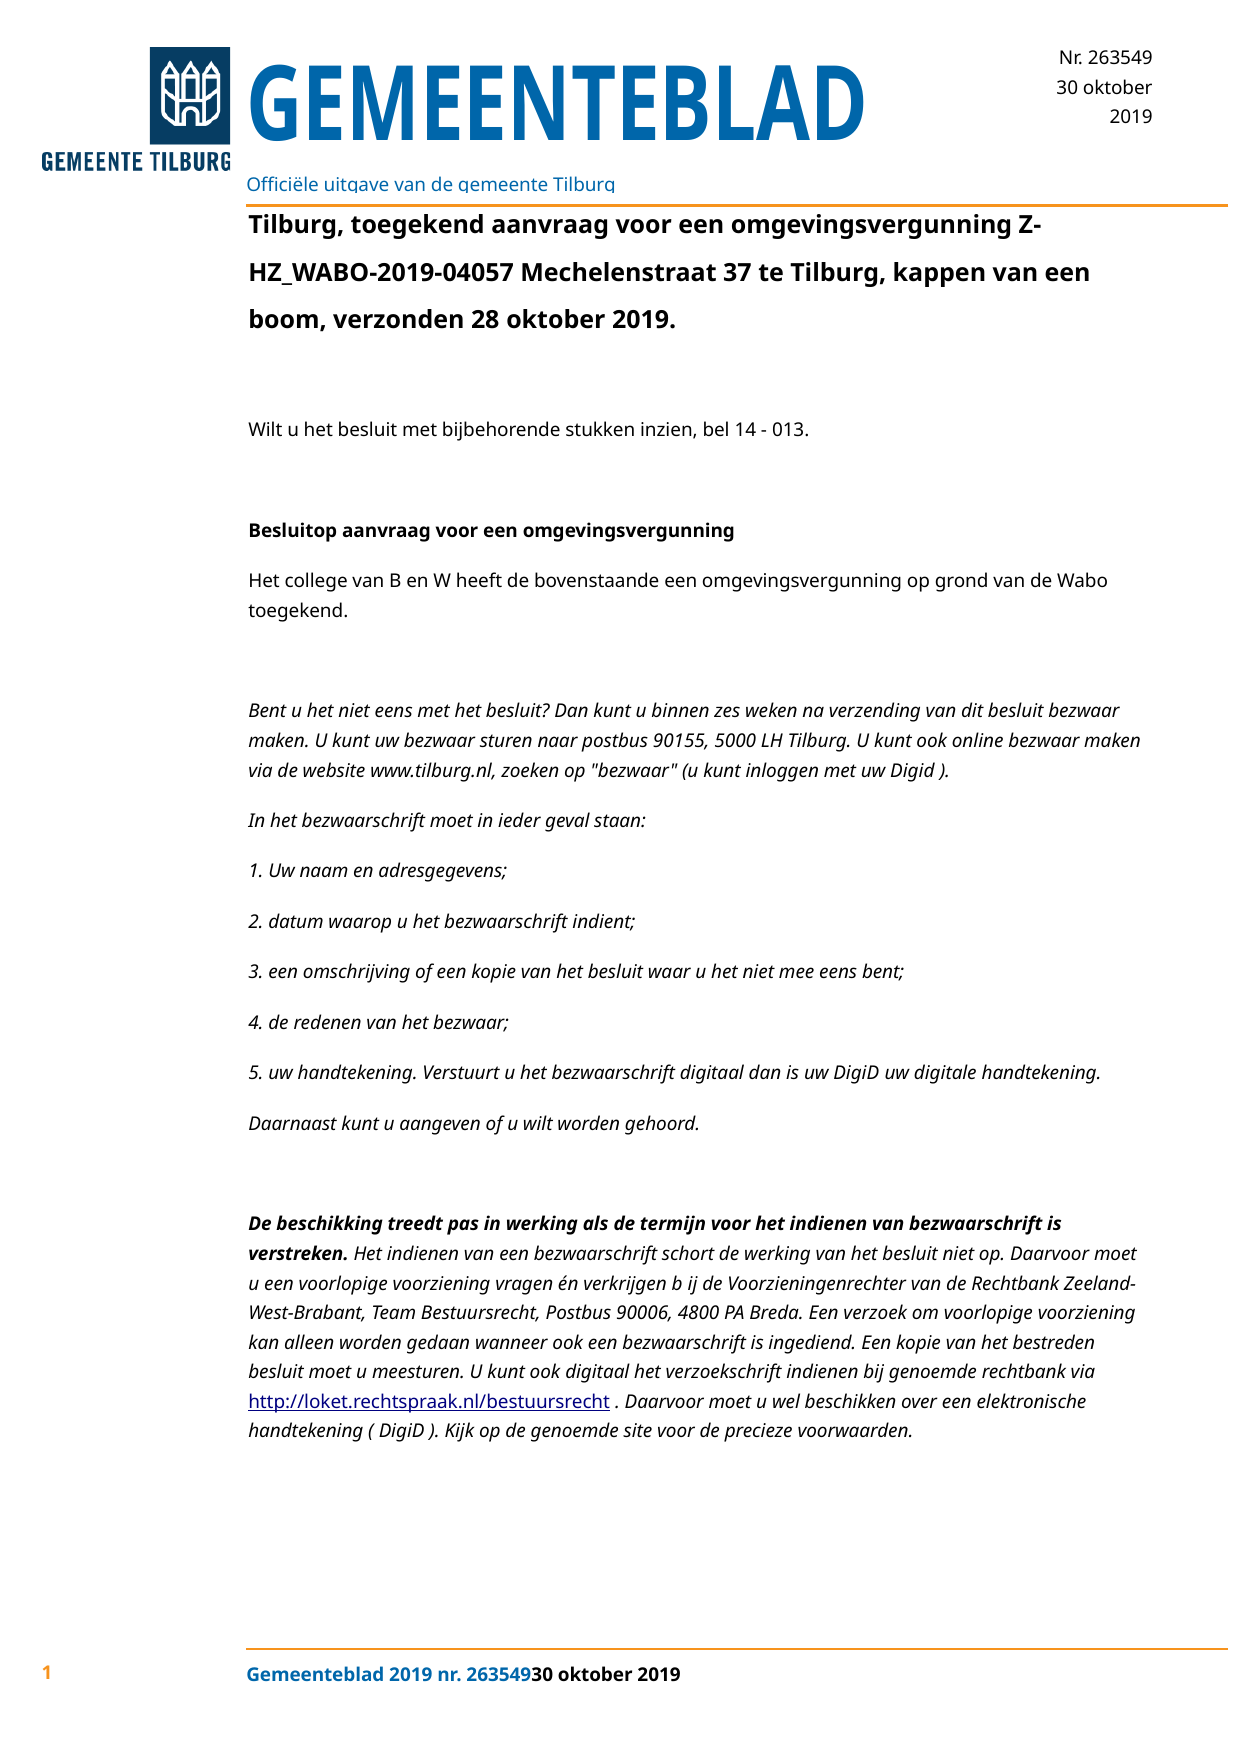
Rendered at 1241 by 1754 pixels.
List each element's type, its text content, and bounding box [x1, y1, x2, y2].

text In het bezwaarschrift moet in ieder geval staan: [248, 807, 1152, 833]
text Wilt u het besluit met bijbehorende stukken inzien, bel 14 - 013. [248, 416, 1152, 442]
text De beschikking treedt pas in werking als de termijn voor het indienen van bezwaarschrift is verstreken. Het indienen van een bezwaarschrift schort de werking van het besluit niet op. Daarvoor moet u een voorlopige voorziening vragen én verkrijgen b ij de Voorzieningenrechter van de Rechtbank Zeeland-West-Brabant, Team Bestuursrecht, Postbus 90006, 4800 PA Breda. Een verzoek om voorlopige voorziening kan alleen worden gedaan wanneer ook een bezwaarschrift is ingediend. Een kopie van het bestreden besluit moet u meesturen. U kunt ook digitaal het verzoekschrift indienen bij genoemde rechtbank via http://loket.rechtspraak.nl/bestuursrecht . Daarvoor moet u wel beschikken over een elektronische handtekening ( DigiD ). Kijk op de genoemde site voor de precieze voorwaarden. [248, 1211, 1152, 1443]
text 3. een omschrijving of een kopie van het besluit waar u het niet mee eens bent; [248, 958, 1152, 984]
text Besluitop aanvraag voor een omgevingsvergunning [248, 517, 1152, 542]
text 5. uw handtekening. Verstuurt u het bezwaarschrift digitaal dan is uw DigiD uw digitale handtekening. [248, 1059, 1152, 1085]
picture [41, 47, 231, 172]
text 2. datum waarop u het bezwaarschrift indient; [248, 908, 1152, 934]
text 1. Uw naam en adresgegevens; [248, 858, 1152, 883]
text Het college van B en W heeft de bovenstaande een omgevingsvergunning op grond van de Wabo toegekend. [248, 567, 1152, 622]
text Bent u het niet eens met het besluit? Dan kunt u binnen zes weken na verzending van dit besluit bezwaar maken. U kunt uw bezwaar sturen naar postbus 90155, 5000 LH Tilburg. U kunt ook online bezwaar maken via de website www.tilburg.nl, zoeken op "bezwaar" (u kunt inloggen met uw Digid ). [248, 698, 1152, 782]
text 4. de redenen van het bezwaar; [248, 1009, 1152, 1034]
text Daarnaast kunt u aangeven of u wilt worden gehoord. [248, 1110, 1152, 1135]
text Tilburg, toegekend aanvraag voor een omgevingsvergunning Z-HZ_WABO-2019-04057 Mechelenstraat 37 te Tilburg, kappen van een boom, verzonden 28 oktober 2019. [248, 207, 1152, 336]
